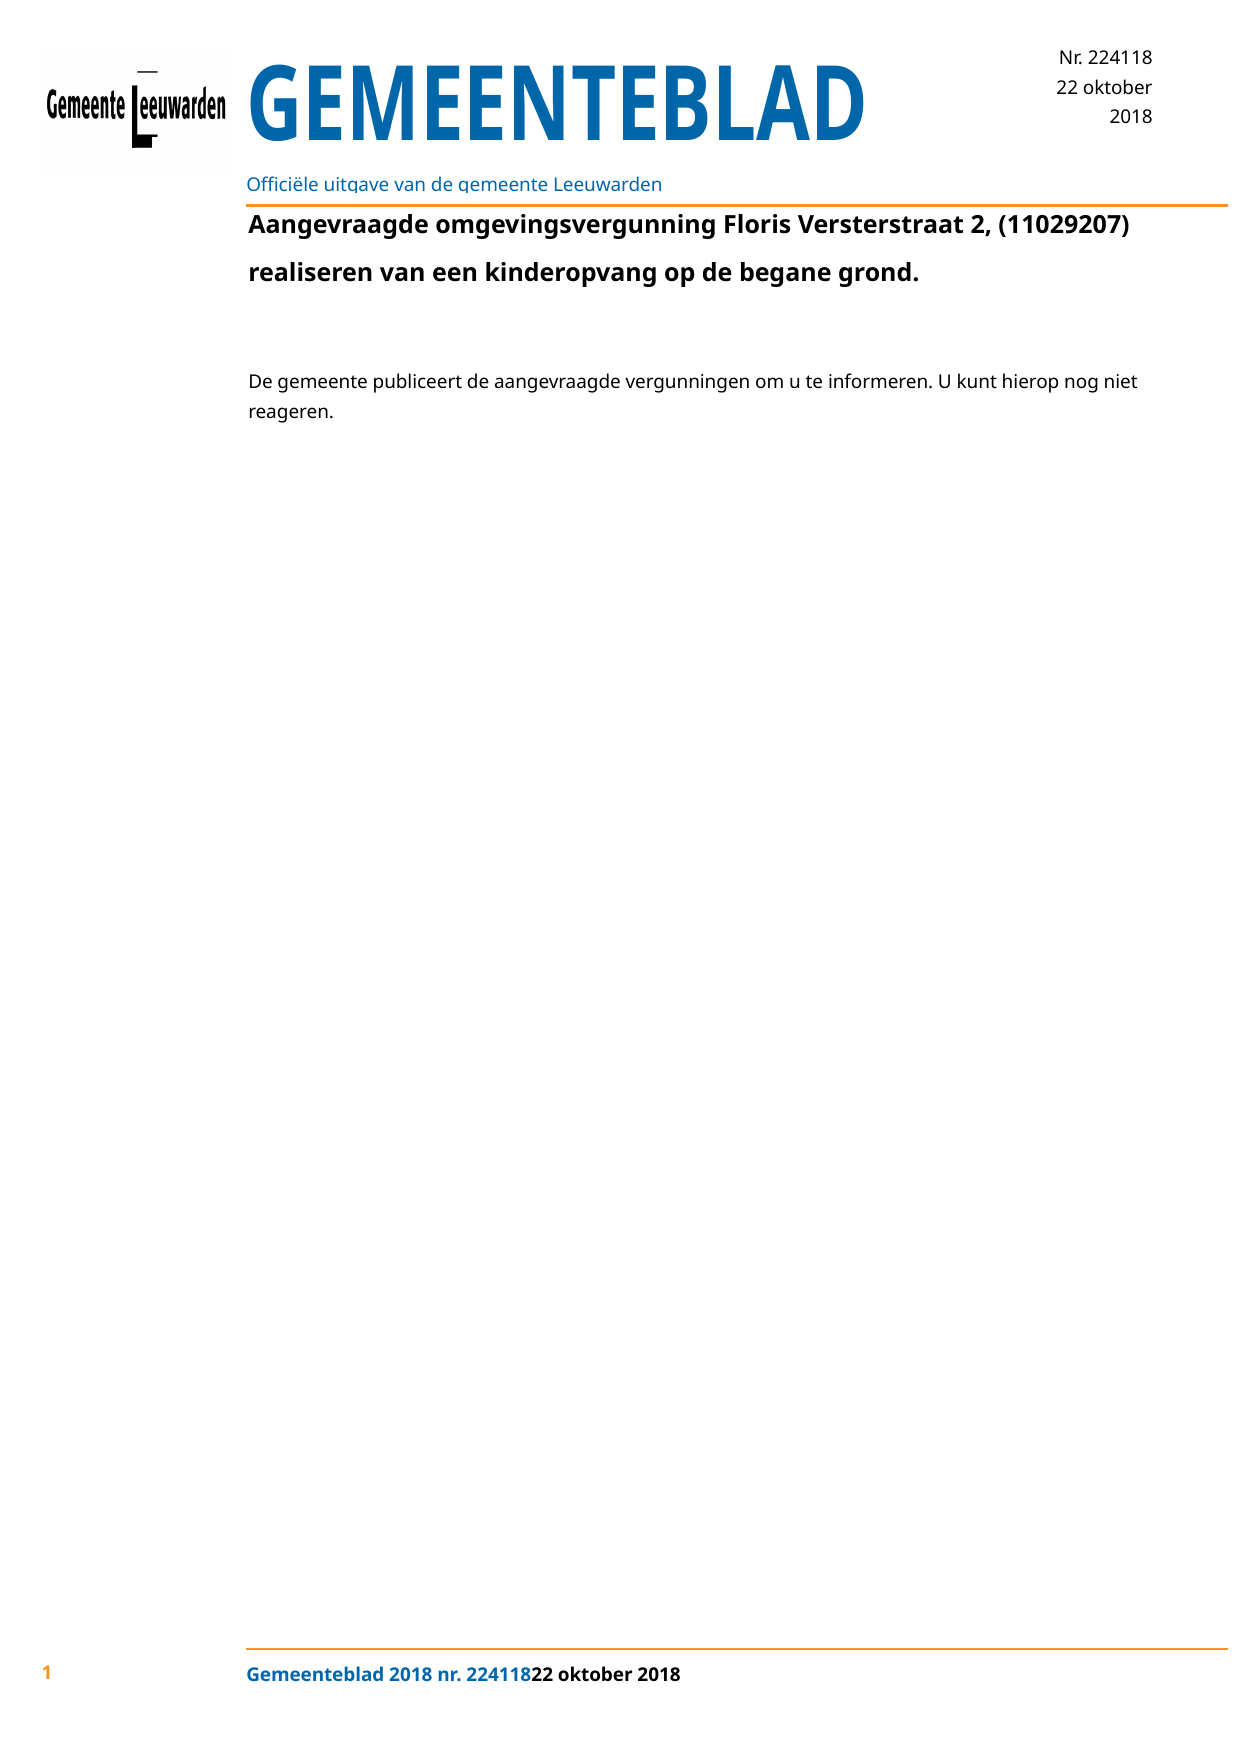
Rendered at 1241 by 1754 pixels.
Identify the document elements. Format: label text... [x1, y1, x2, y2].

picture [41, 47, 231, 172]
text Aangevraagde omgevingsvergunning Floris Versterstraat 2, (11029207) realiseren van een kinderopvang op de begane grond. [248, 207, 1152, 288]
text De gemeente publiceert de aangevraagde vergunningen om u te informeren. U kunt hierop nog niet reageren. [248, 368, 1152, 424]
